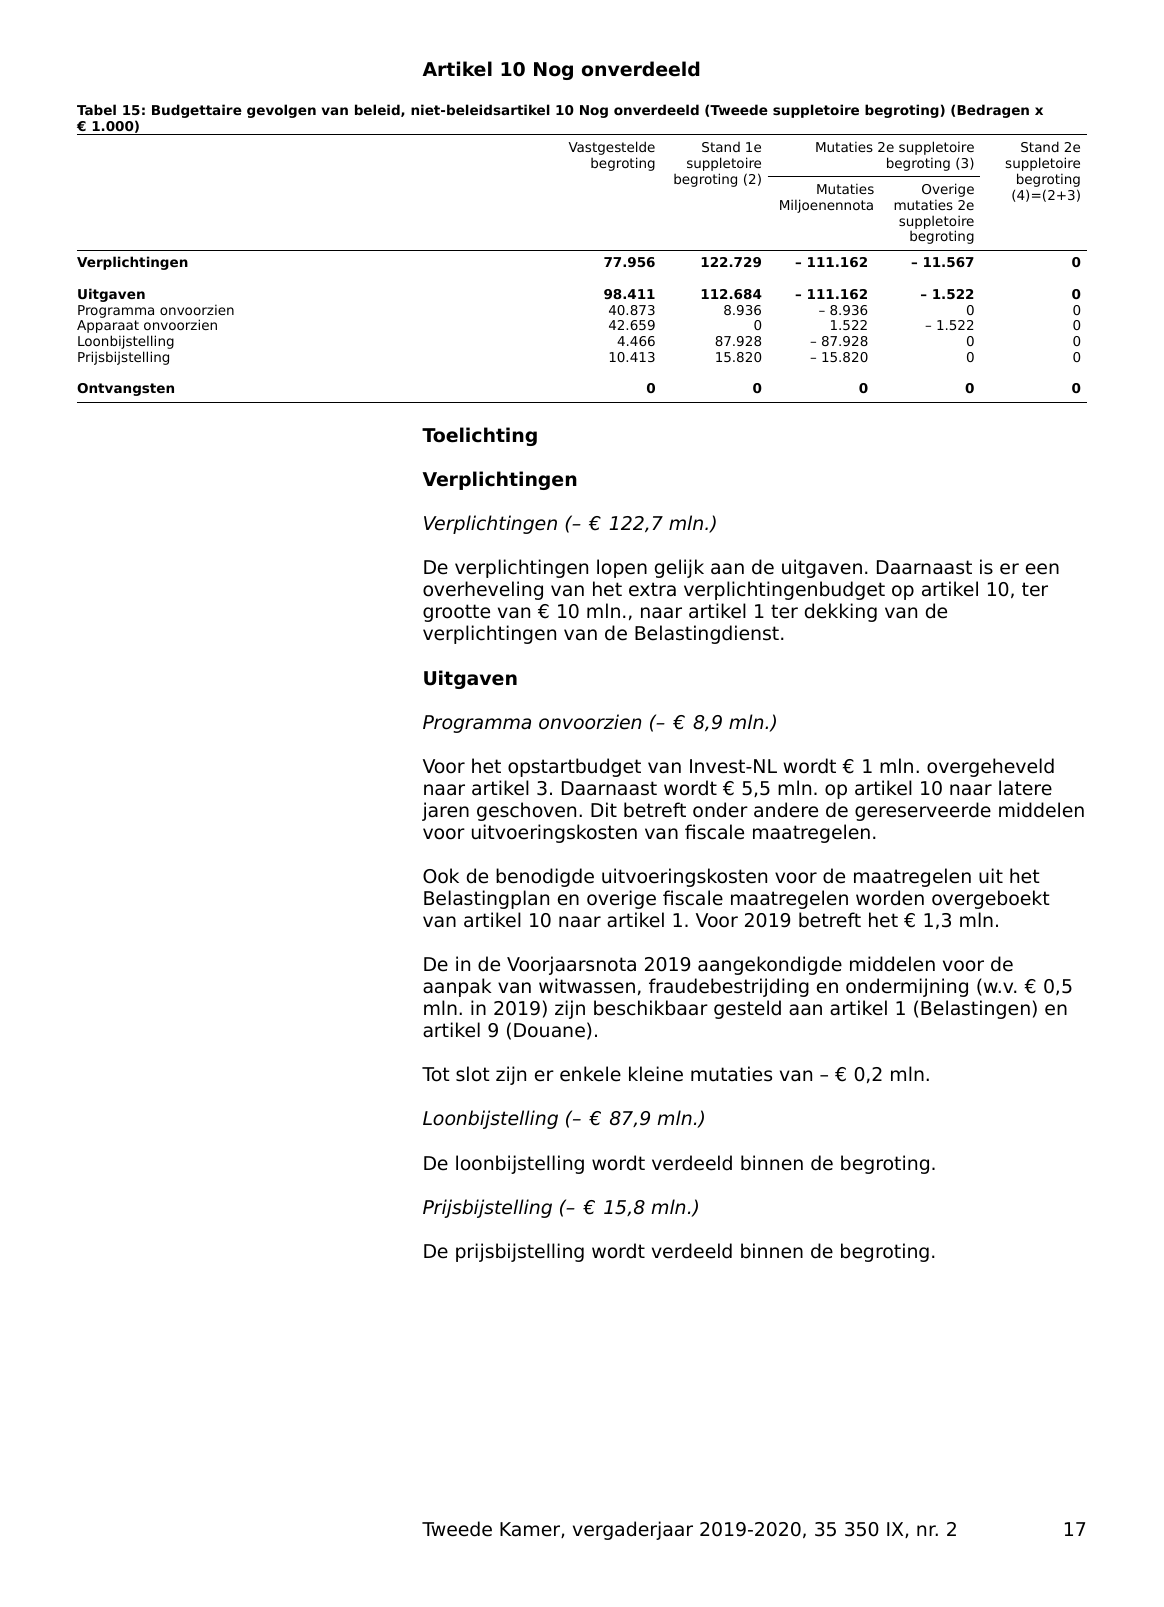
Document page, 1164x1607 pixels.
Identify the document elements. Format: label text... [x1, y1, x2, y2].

text De prijsbijstelling wordt verdeeld binnen de begroting. [422, 1241, 1087, 1263]
table_cell Stand 1e suppletoire begroting (2) [661, 135, 768, 249]
text De verplichtingen lopen gelijk aan de uitgaven. Daarnaast is er een overheveling van het extra verplichtingenbudget op artikel 10, ter grootte van € 10 mln., naar artikel 1 ter dekking van de verplichtingen van de Belastingdienst. [422, 557, 1087, 645]
table_header Tabel 15: Budgettaire gevolgen van beleid, niet-beleidsartikel 10 Nog onverdeeld (Tweede suppletoire begroting) (Bedragen x € 1.000) [77, 103, 1087, 134]
table_cell 0 [980, 303, 1087, 318]
table_cell 0 [980, 287, 1087, 302]
table_cell Loonbijstelling [77, 334, 555, 350]
table_cell [77, 271, 555, 287]
table_cell – 87.928 [768, 334, 874, 350]
table_cell Overige mutaties 2e suppletoire begroting [874, 177, 980, 249]
table_cell [555, 271, 661, 287]
table_cell 0 [555, 381, 661, 402]
table_cell 98.411 [555, 287, 661, 302]
table_cell [77, 365, 555, 381]
table_cell [77, 135, 555, 249]
table_cell Mutaties Miljoenennota [768, 177, 874, 249]
table_cell 0 [980, 350, 1087, 365]
table_cell Verplichtingen [77, 251, 555, 271]
table_cell Vastgestelde begroting [555, 135, 661, 249]
table_cell Programma onvoorzien [77, 303, 555, 318]
table_cell [874, 271, 980, 287]
table_cell 77.956 [555, 251, 661, 271]
subtitle Toelichting [422, 425, 1087, 447]
table_cell [874, 365, 980, 381]
table_cell 0 [661, 318, 768, 334]
table_cell – 11.567 [874, 251, 980, 271]
table_cell – 111.162 [768, 287, 874, 302]
table_cell Uitgaven [77, 287, 555, 302]
table_cell 0 [661, 381, 768, 402]
table_cell [661, 365, 768, 381]
text Ook de benodigde uitvoeringskosten voor de maatregelen uit het Belastingplan en overige fiscale maatregelen worden overgeboekt van artikel 10 naar artikel 1. Voor 2019 betreft het € 1,3 mln. [422, 866, 1087, 932]
table_cell 0 [874, 334, 980, 350]
subtitle Loonbijstelling (– € 87,9 mln.) [422, 1108, 1087, 1130]
text Voor het opstartbudget van Invest-NL wordt € 1 mln. overgeheveld naar artikel 3. Daarnaast wordt € 5,5 mln. op artikel 10 naar latere jaren geschoven. Dit betreft onder andere de gereserveerde middelen voor uitvoeringskosten van fiscale maatregelen. [422, 756, 1087, 844]
table_cell – 8.936 [768, 303, 874, 318]
table_cell – 15.820 [768, 350, 874, 365]
table_cell [768, 271, 874, 287]
table_cell 15.820 [661, 350, 768, 365]
table_cell Prijsbijstelling [77, 350, 555, 365]
subtitle Artikel 10 Nog onverdeeld [422, 59, 1087, 81]
table_cell 0 [980, 318, 1087, 334]
table_cell 8.936 [661, 303, 768, 318]
table_cell 0 [874, 350, 980, 365]
text De loonbijstelling wordt verdeeld binnen de begroting. [422, 1152, 1087, 1174]
table_cell – 1.522 [874, 287, 980, 302]
subtitle Verplichtingen (– € 122,7 mln.) [422, 513, 1087, 535]
table_cell 0 [980, 381, 1087, 402]
table_cell 0 [874, 381, 980, 402]
table_cell 112.684 [661, 287, 768, 302]
table_cell [768, 365, 874, 381]
table_cell [661, 271, 768, 287]
subtitle Uitgaven [422, 667, 1087, 689]
subtitle Verplichtingen [422, 469, 1087, 491]
table_cell 0 [874, 303, 980, 318]
text De in de Voorjaarsnota 2019 aangekondigde middelen voor de aanpak van witwassen, fraudebestrijding en ondermijning (w.v. € 0,5 mln. in 2019) zijn beschikbaar gesteld aan artikel 1 (Belastingen) en artikel 9 (Douane). [422, 954, 1087, 1042]
table_cell – 1.522 [874, 318, 980, 334]
table_cell 122.729 [661, 251, 768, 271]
table_cell – 111.162 [768, 251, 874, 271]
subtitle Programma onvoorzien (– € 8,9 mln.) [422, 712, 1087, 733]
table_cell 40.873 [555, 303, 661, 318]
table_cell [980, 271, 1087, 287]
text Tot slot zijn er enkele kleine mutaties van – € 0,2 mln. [422, 1064, 1087, 1086]
table_cell 10.413 [555, 350, 661, 365]
table_cell Apparaat onvoorzien [77, 318, 555, 334]
subtitle Prijsbijstelling (– € 15,8 mln.) [422, 1197, 1087, 1218]
table_cell 87.928 [661, 334, 768, 350]
table_cell Ontvangsten [77, 381, 555, 402]
table_cell Mutaties 2e suppletoire begroting (3) [768, 135, 980, 176]
table_cell 4.466 [555, 334, 661, 350]
table_cell 1.522 [768, 318, 874, 334]
table_cell 0 [980, 251, 1087, 271]
table_cell 42.659 [555, 318, 661, 334]
table_cell [980, 365, 1087, 381]
table_cell 0 [768, 381, 874, 402]
table_cell 0 [980, 334, 1087, 350]
table_cell [555, 365, 661, 381]
table_cell Stand 2e suppletoire begroting (4)=(2+3) [980, 135, 1087, 249]
